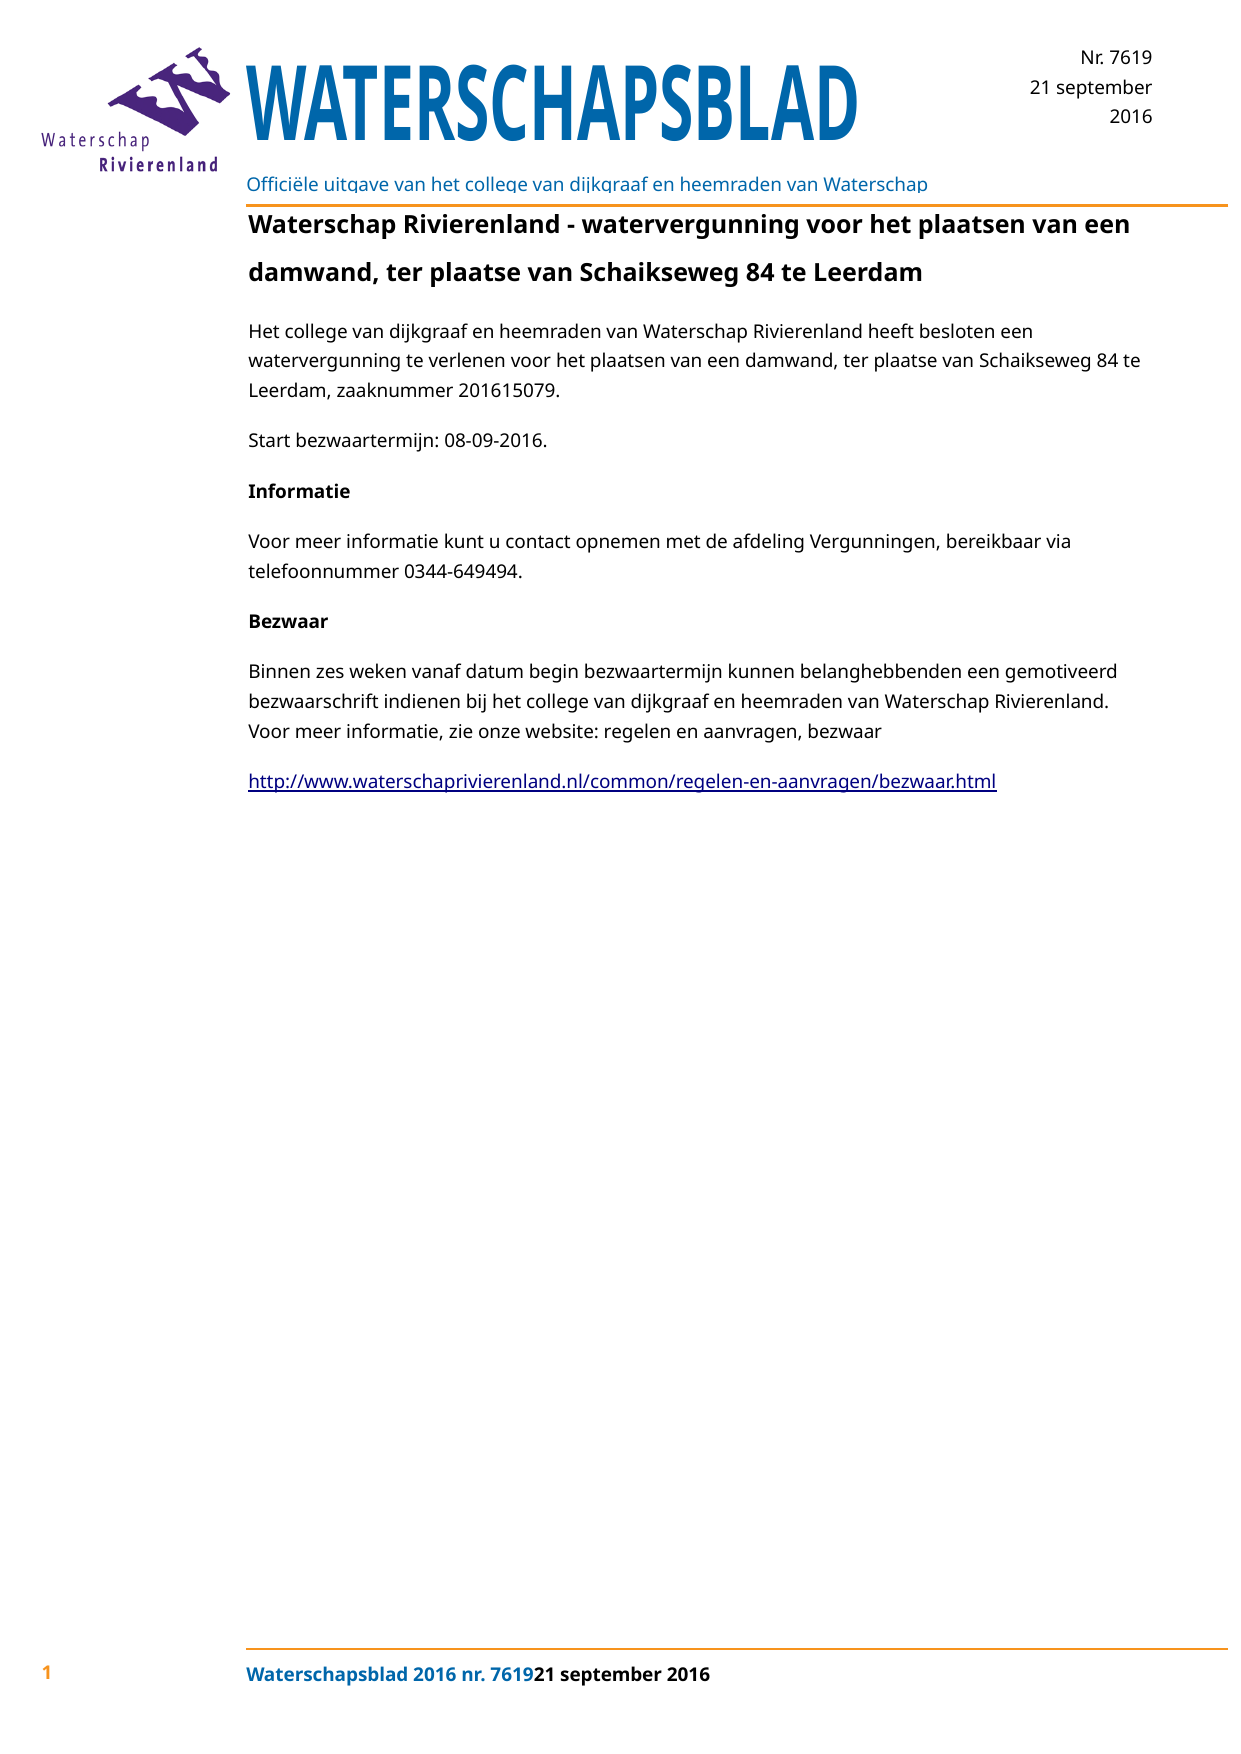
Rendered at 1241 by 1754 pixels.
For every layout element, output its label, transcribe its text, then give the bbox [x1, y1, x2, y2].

text Waterschap Rivierenland - watervergunning voor het plaatsen van een damwand, ter plaatse van Schaikseweg 84 te Leerdam [248, 207, 1152, 288]
text Start bezwaartermijn: 08-09-2016. [248, 427, 1152, 453]
text http://www.waterschaprivierenland.nl/common/regelen-en-aanvragen/bezwaar.html [248, 768, 1152, 794]
text Binnen zes weken vanaf datum begin bezwaartermijn kunnen belanghebbenden een gemotiveerd bezwaarschrift indienen bij het college van dijkgraaf en heemraden van Waterschap Rivierenland. Voor meer informatie, zie onze website: regelen en aanvragen, bezwaar [248, 659, 1152, 744]
picture [41, 47, 231, 172]
text Informatie [248, 478, 1152, 504]
text Bezwaar [248, 608, 1152, 634]
text Voor meer informatie kunt u contact opnemen met de afdeling Vergunningen, bereikbaar via telefoonnummer 0344-649494. [248, 528, 1152, 584]
text Het college van dijkgraaf en heemraden van Waterschap Rivierenland heeft besloten een watervergunning te verlenen voor het plaatsen van een damwand, ter plaatse van Schaikseweg 84 te Leerdam, zaaknummer 201615079. [248, 318, 1152, 403]
